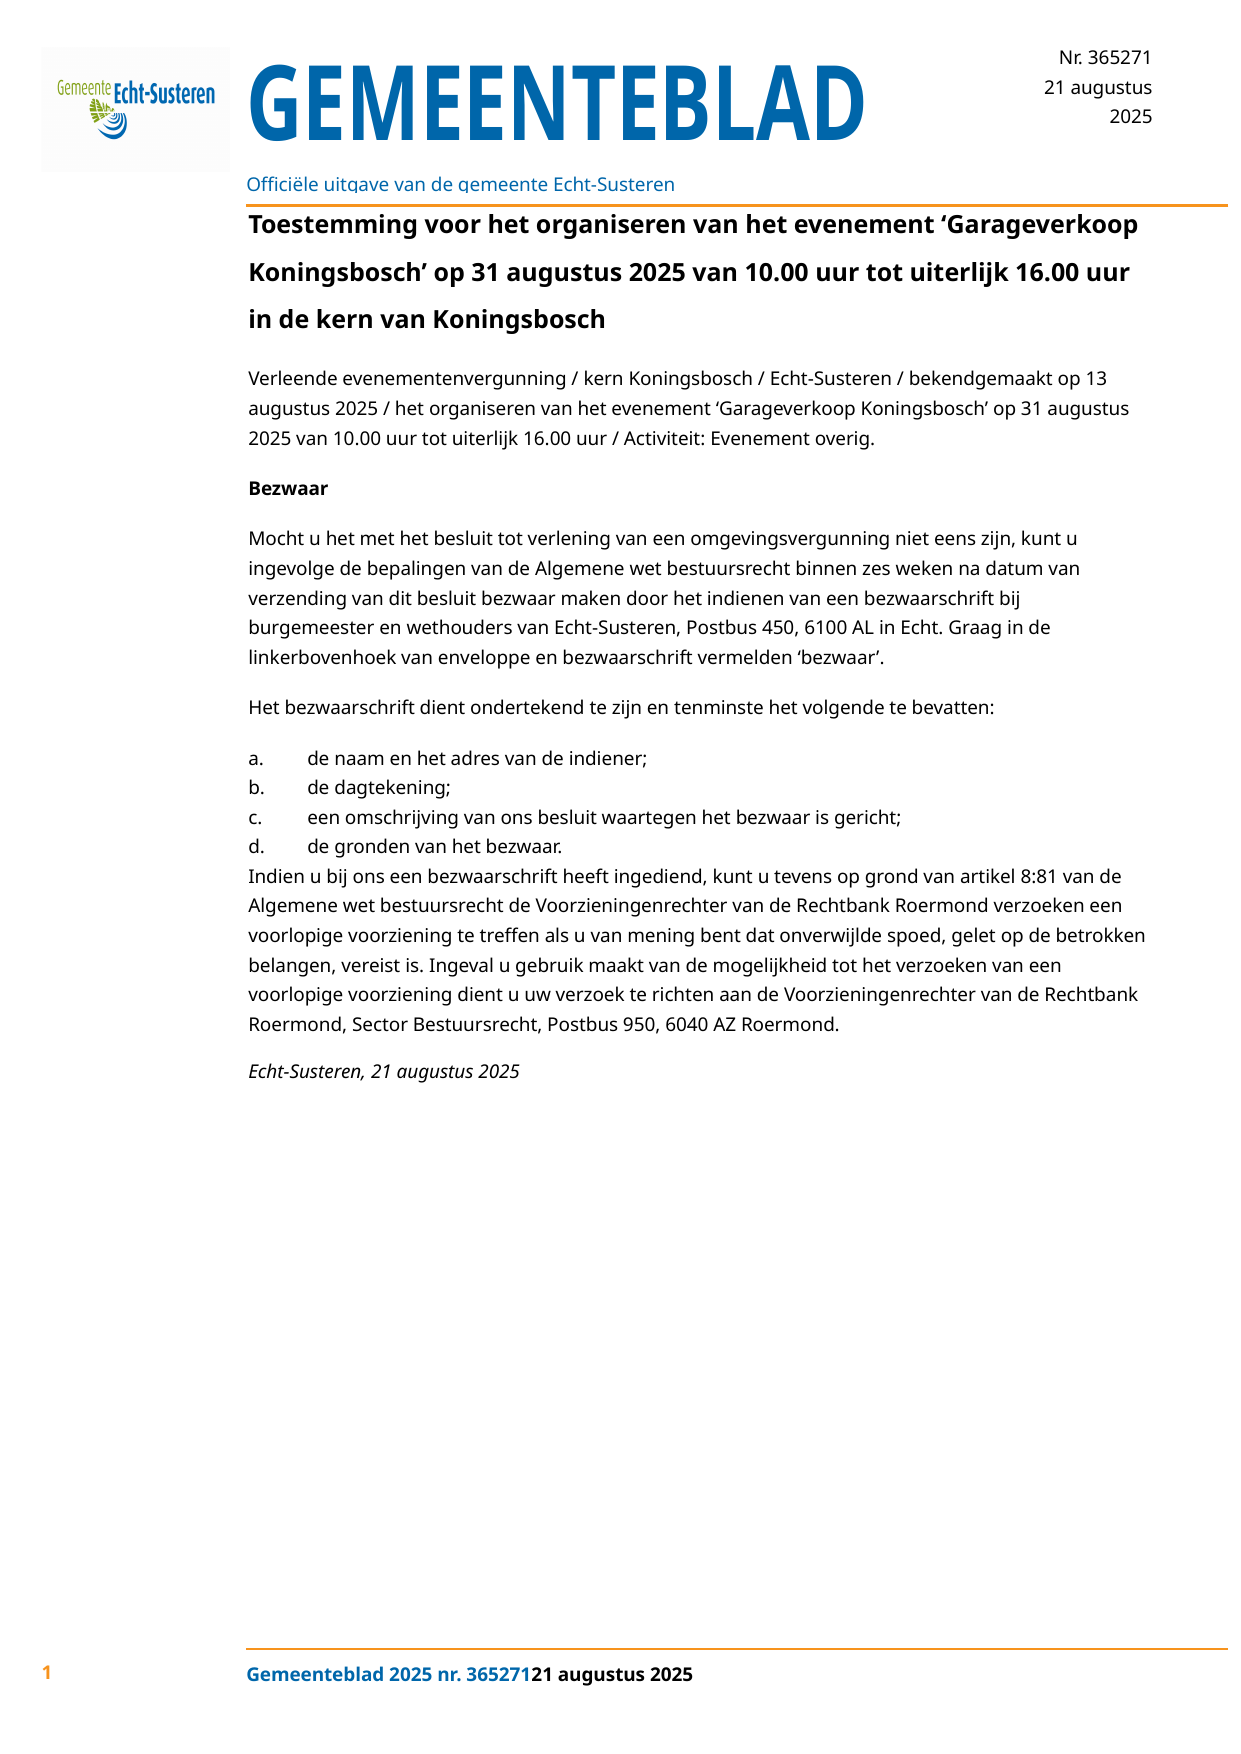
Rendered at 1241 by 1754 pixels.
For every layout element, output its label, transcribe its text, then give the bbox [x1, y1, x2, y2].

list de dagtekening; [248, 774, 1152, 800]
text Indien u bij ons een bezwaarschrift heeft ingediend, kunt u tevens op grond van artikel 8:81 van de Algemene wet bestuursrecht de Voorzieningenrechter van de Rechtbank Roermond verzoeken een voorlopige voorziening te treffen als u van mening bent dat onverwijlde spoed, gelet op de betrokken belangen, vereist is. Ingeval u gebruik maakt van de mogelijkheid tot het verzoeken van een voorlopige voorziening dient u uw verzoek te richten aan de Voorzieningenrechter van de Rechtbank Roermond, Sector Bestuursrecht, Postbus 950, 6040 AZ Roermond. [248, 863, 1152, 1037]
text Bezwaar [248, 475, 1152, 501]
text Mocht u het met het besluit tot verlening van een omgevingsvergunning niet eens zijn, kunt u ingevolge de bepalingen van de Algemene wet bestuursrecht binnen zes weken na datum van verzending van dit besluit bezwaar maken door het indienen van een bezwaarschrift bij burgemeester en wethouders van Echt-Susteren, Postbus 450, 6100 AL in Echt. Graag in de linkerbovenhoek van enveloppe en bezwaarschrift vermelden ‘bezwaar’. [248, 526, 1152, 669]
list de gronden van het bezwaar. [248, 833, 1152, 859]
text Het bezwaarschrift dient ondertekend te zijn en tenminste het volgende te bevatten: [248, 694, 1152, 720]
text Verleende evenementenvergunning / kern Koningsbosch / Echt-Susteren / bekendgemaakt op 13 augustus 2025 / het organiseren van het evenement ‘Garageverkoop Koningsbosch’ op 31 augustus 2025 van 10.00 uur tot uiterlijk 16.00 uur / Activiteit: Evenement overig. [248, 366, 1152, 450]
picture [41, 47, 231, 172]
list de naam en het adres van de indiener; [248, 745, 1152, 770]
text Toestemming voor het organiseren van het evenement ‘Garageverkoop Koningsbosch’ op 31 augustus 2025 van 10.00 uur tot uiterlijk 16.00 uur in de kern van Koningsbosch [248, 207, 1152, 336]
text Echt-Susteren, 21 augustus 2025 [248, 1059, 1152, 1084]
list een omschrijving van ons besluit waartegen het bezwaar is gericht; [248, 804, 1152, 829]
